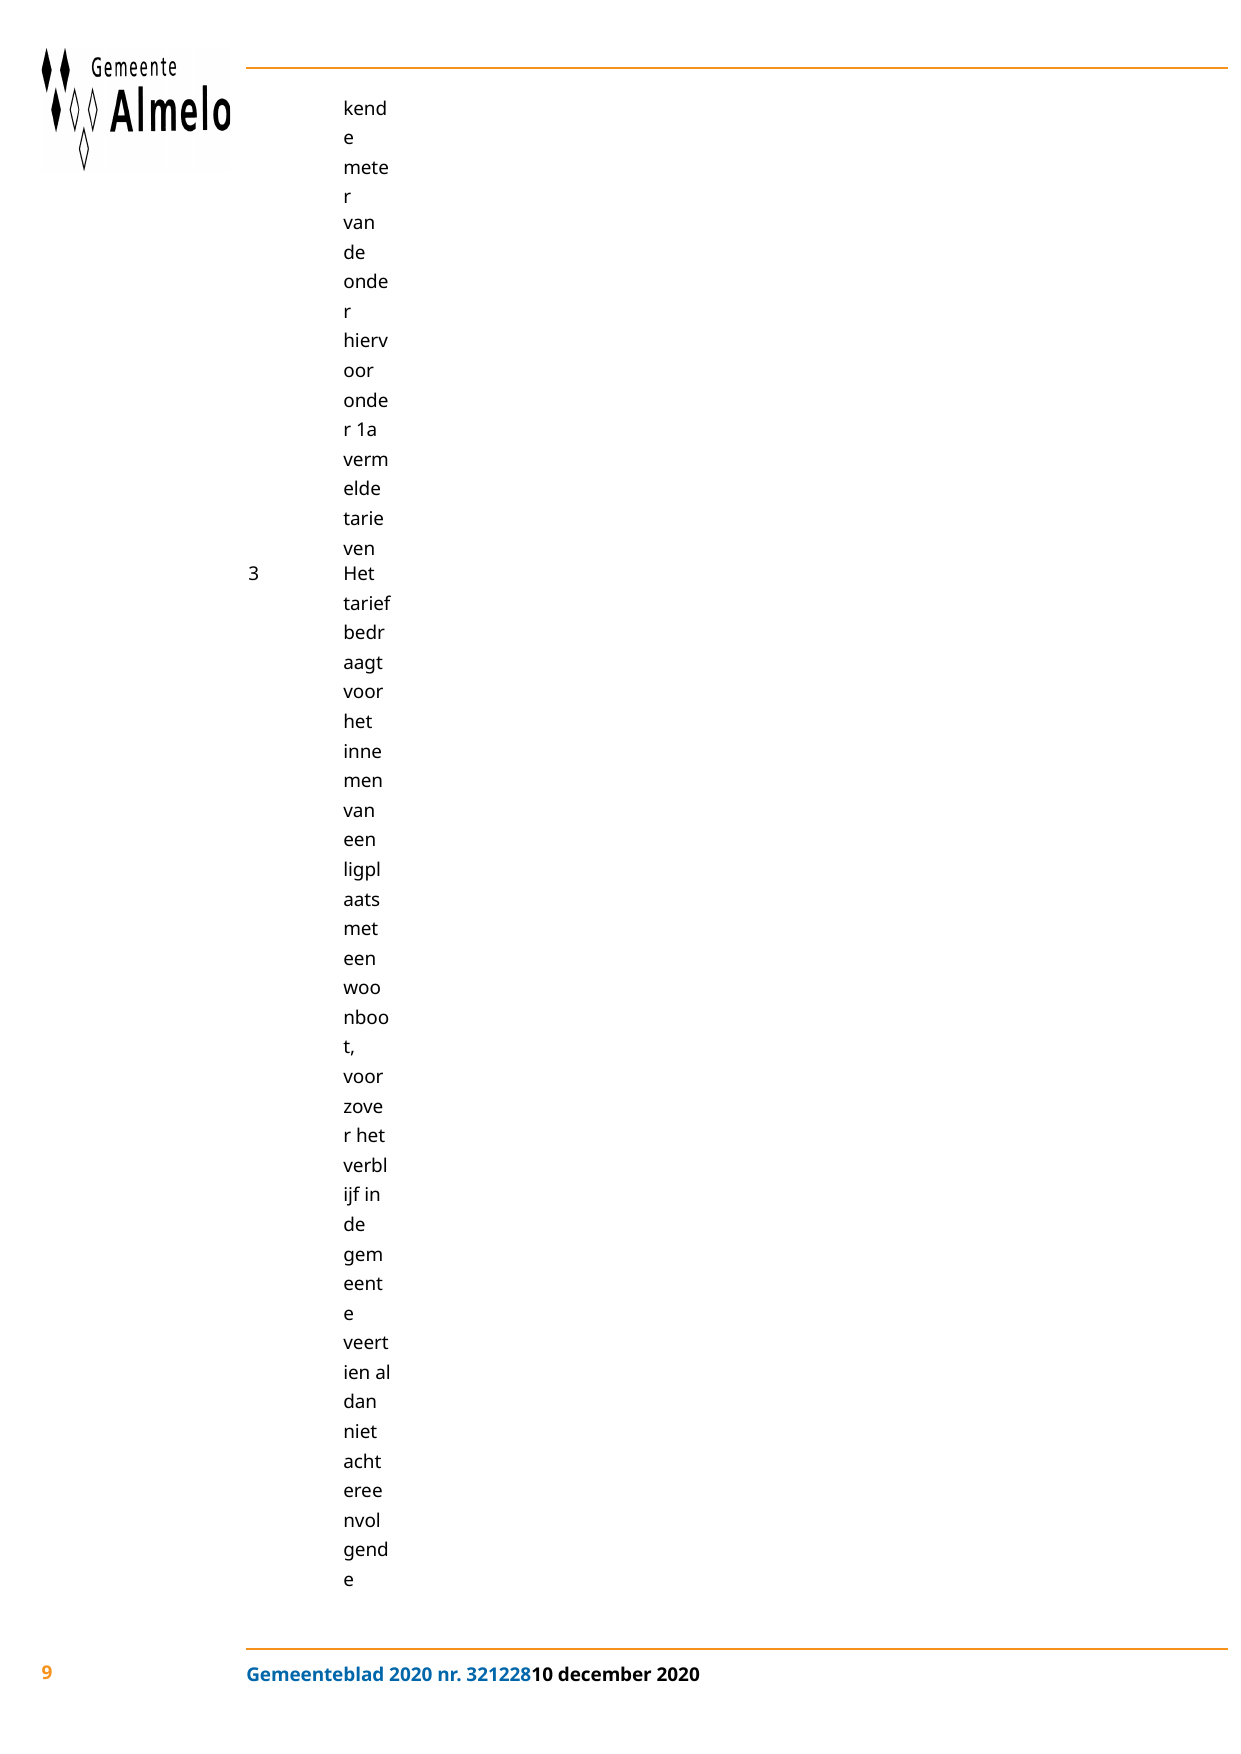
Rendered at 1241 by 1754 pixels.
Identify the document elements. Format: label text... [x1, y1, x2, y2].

table_cell [819, 560, 866, 1592]
table_cell [533, 209, 581, 560]
table_cell [486, 95, 533, 209]
table_cell [391, 95, 438, 209]
table_cell [676, 560, 723, 1592]
table_cell [961, 209, 1009, 560]
table_cell [771, 95, 819, 209]
table_cell [533, 95, 581, 209]
table_cell [961, 560, 1009, 1592]
table_cell [819, 209, 866, 560]
table_cell [676, 209, 723, 560]
table_cell [914, 560, 961, 1592]
table_cell [581, 209, 628, 560]
table_cell [1009, 95, 1056, 209]
table_cell [296, 95, 343, 209]
table_cell 3 [248, 560, 296, 1592]
table_cell Het tarief bedraagt voor het innemen van een ligplaats met een woonboot, voor zover het verblijf in de gemeente veertien al dan niet achtereenvolgende [343, 560, 391, 1592]
table_cell [961, 95, 1009, 209]
table_cell [724, 95, 771, 209]
table_cell [676, 95, 723, 209]
table_cell [248, 209, 296, 560]
table_cell [248, 95, 296, 209]
table_cell [771, 209, 819, 560]
table_cell [438, 209, 486, 560]
table_cell [724, 560, 771, 1592]
table_cell [629, 95, 676, 209]
table_cell [866, 209, 914, 560]
table_cell van de onder hiervoor onder 1a vermelde tarieven [343, 209, 391, 560]
table_cell [1056, 209, 1152, 560]
table_cell [1009, 560, 1056, 1592]
table_cell [1056, 560, 1152, 1592]
table_cell [391, 209, 438, 560]
table_cell [819, 95, 866, 209]
table_cell [533, 560, 581, 1592]
table_cell [391, 560, 438, 1592]
table_cell [914, 95, 961, 209]
table_cell [866, 95, 914, 209]
table_cell [629, 209, 676, 560]
table_cell [438, 95, 486, 209]
table_cell [629, 560, 676, 1592]
table_cell kende meter [343, 95, 391, 209]
table_cell [581, 560, 628, 1592]
table_cell [914, 209, 961, 560]
table_cell [486, 209, 533, 560]
table_cell [866, 560, 914, 1592]
table_cell [771, 560, 819, 1592]
table_cell [296, 209, 343, 560]
picture [41, 47, 231, 172]
table_cell [581, 95, 628, 209]
table_cell [724, 209, 771, 560]
table_cell [438, 560, 486, 1592]
table_cell [1056, 95, 1152, 209]
table_cell [1009, 209, 1056, 560]
table_cell [486, 560, 533, 1592]
table_cell [296, 560, 343, 1592]
